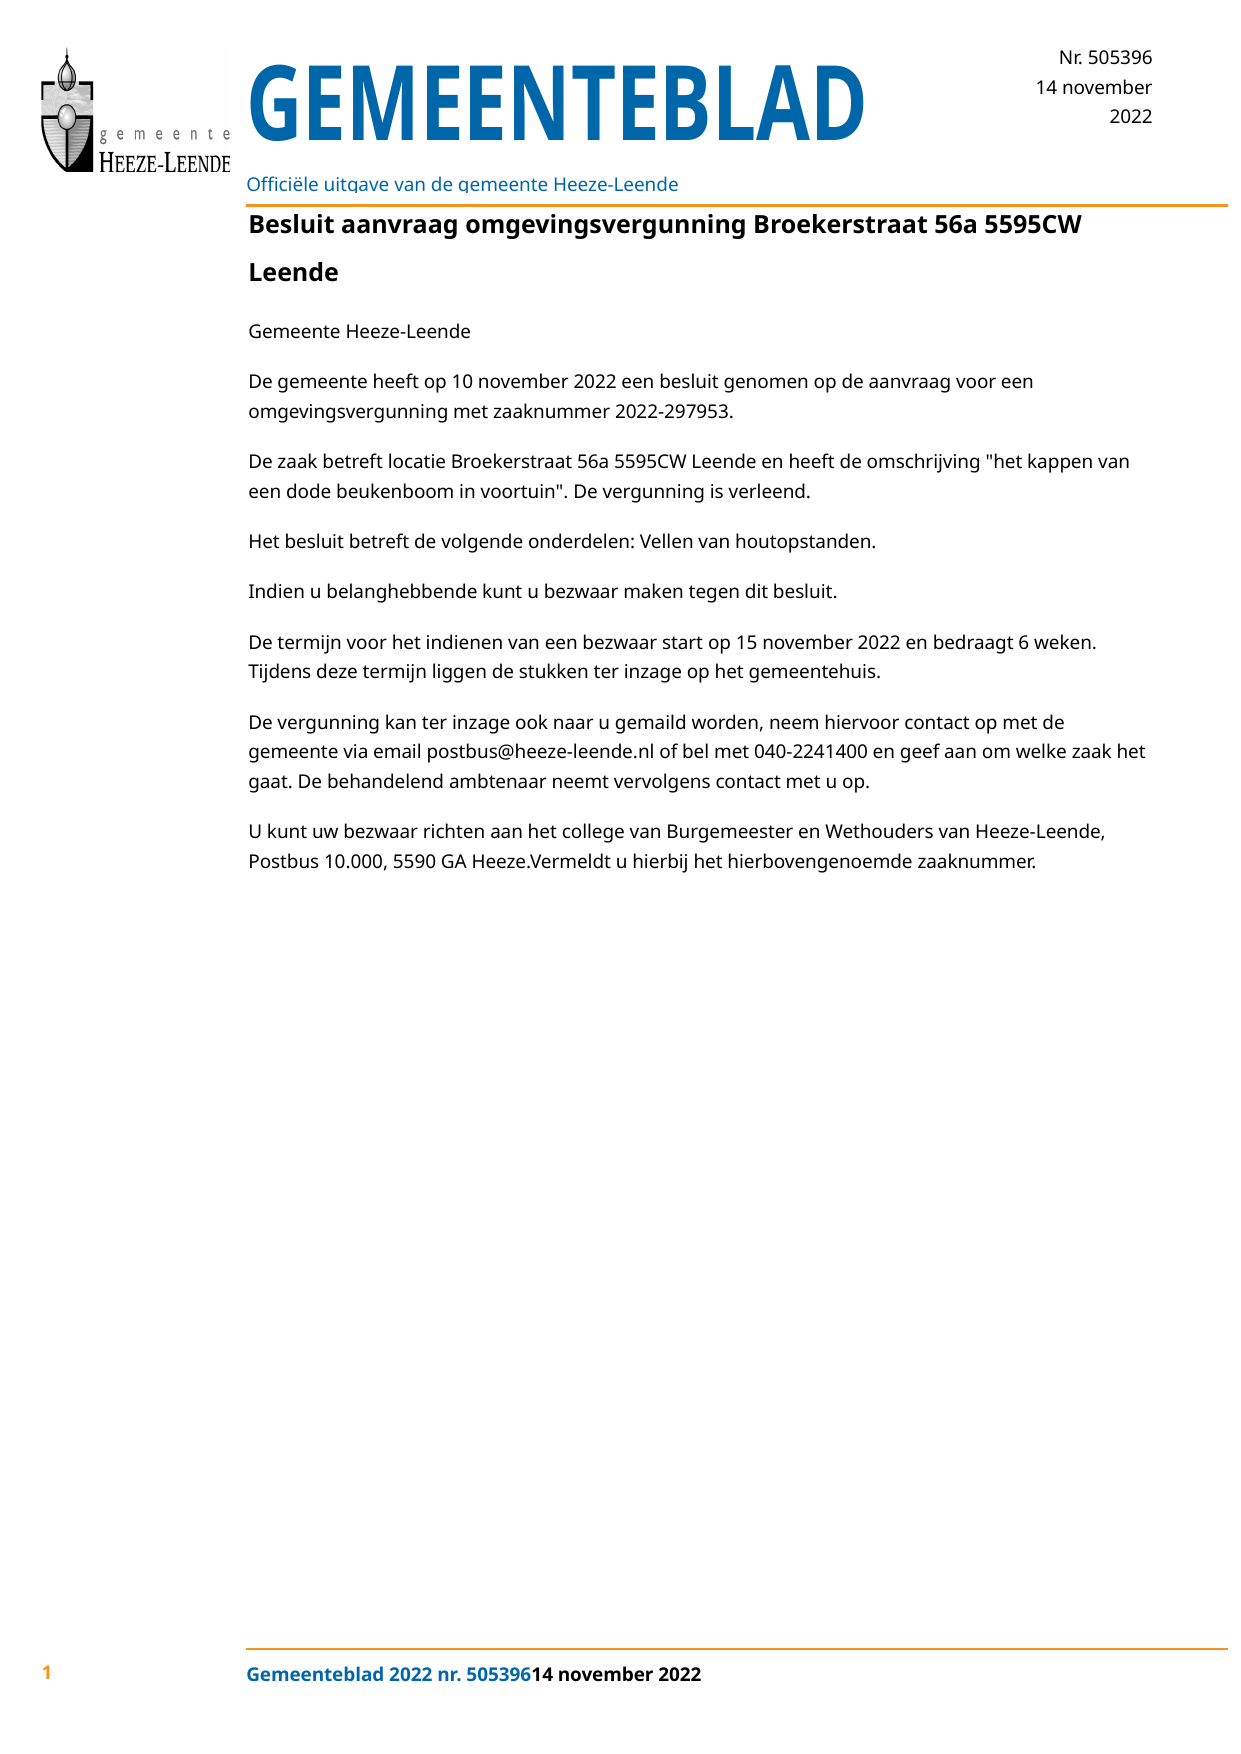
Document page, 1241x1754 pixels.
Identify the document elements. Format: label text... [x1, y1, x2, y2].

text De zaak betreft locatie Broekerstraat 56a 5595CW Leende en heeft de omschrijving "het kappen van een dode beukenboom in voortuin". De vergunning is verleend. [248, 448, 1152, 504]
text De vergunning kan ter inzage ook naar u gemaild worden, neem hiervoor contact op met de gemeente via email postbus@heeze-leende.nl of bel met 040-2241400 en geef aan om welke zaak het gaat. De behandelend ambtenaar neemt vervolgens contact met u op. [248, 709, 1152, 794]
text Het besluit betreft de volgende onderdelen: Vellen van houtopstanden. [248, 528, 1152, 554]
text Indien u belanghebbende kunt u bezwaar maken tegen dit besluit. [248, 579, 1152, 604]
text De gemeente heeft op 10 november 2022 een besluit genomen op de aanvraag voor een omgevingsvergunning met zaaknummer 2022-297953. [248, 368, 1152, 424]
text U kunt uw bezwaar richten aan het college van Burgemeester en Wethouders van Heeze-Leende, Postbus 10.000, 5590 GA Heeze.Vermeldt u hierbij het hierbovengenoemde zaaknummer. [248, 819, 1152, 874]
picture [41, 47, 231, 172]
text Gemeente Heeze-Leende [248, 318, 1152, 344]
text Besluit aanvraag omgevingsvergunning Broekerstraat 56a 5595CW Leende [248, 207, 1152, 288]
text De termijn voor het indienen van een bezwaar start op 15 november 2022 en bedraagt 6 weken. Tijdens deze termijn liggen de stukken ter inzage op het gemeentehuis. [248, 629, 1152, 684]
